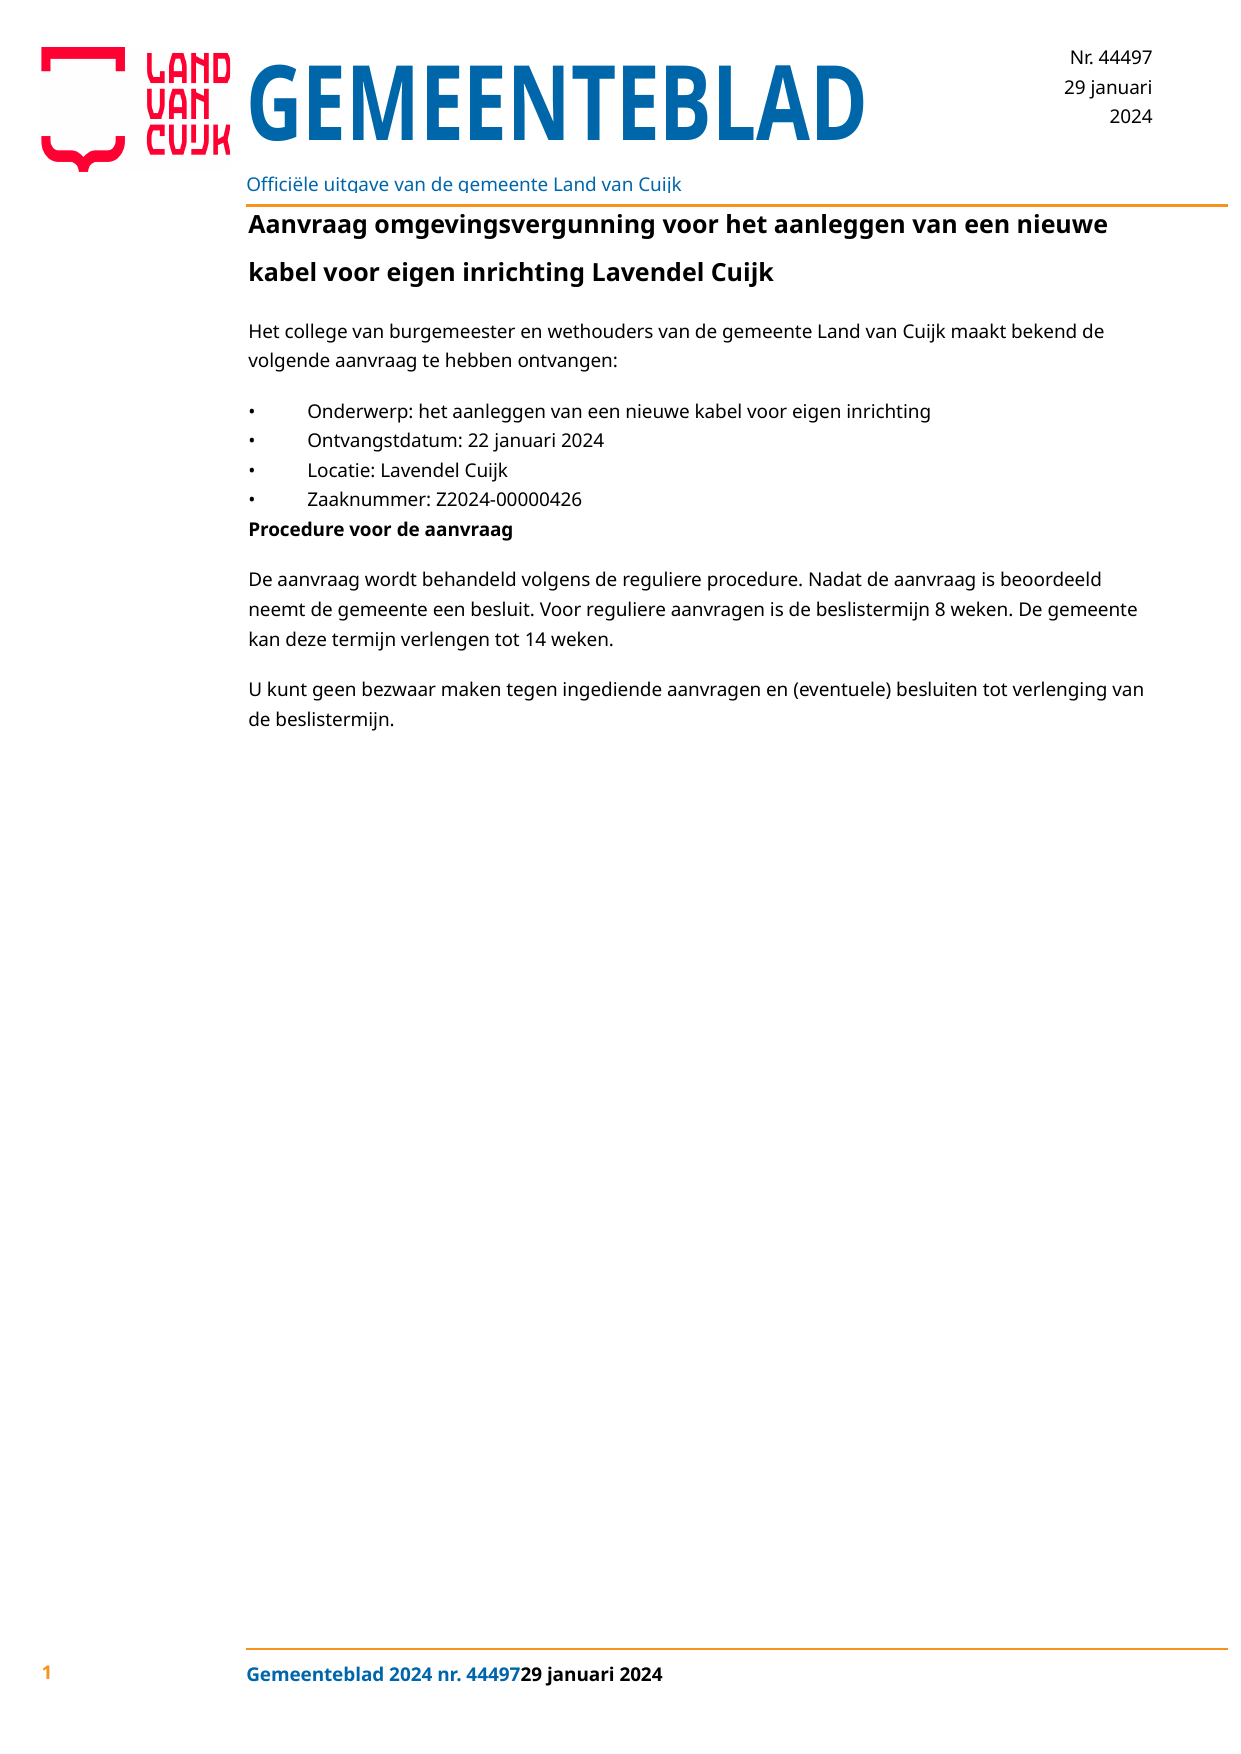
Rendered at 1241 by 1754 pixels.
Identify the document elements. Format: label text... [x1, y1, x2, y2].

text De aanvraag wordt behandeld volgens de reguliere procedure. Nadat de aanvraag is beoordeeld neemt de gemeente een besluit. Voor reguliere aanvragen is de beslistermijn 8 weken. De gemeente kan deze termijn verlengen tot 14 weken. [248, 567, 1152, 652]
text Het college van burgemeester en wethouders van de gemeente Land van Cuijk maakt bekend de volgende aanvraag te hebben ontvangen: [248, 318, 1152, 373]
list Zaaknummer: Z2024-00000426 [248, 487, 1152, 512]
text U kunt geen bezwaar maken tegen ingediende aanvragen en (eventuele) besluiten tot verlenging van de beslistermijn. [248, 676, 1152, 732]
list Onderwerp: het aanleggen van een nieuwe kabel voor eigen inrichting [248, 398, 1152, 424]
picture [41, 47, 231, 172]
text Procedure voor de aanvraag [248, 516, 1152, 542]
list Locatie: Lavendel Cuijk [248, 457, 1152, 483]
text Aanvraag omgevingsvergunning voor het aanleggen van een nieuwe kabel voor eigen inrichting Lavendel Cuijk [248, 207, 1152, 288]
list Ontvangstdatum: 22 januari 2024 [248, 427, 1152, 453]
